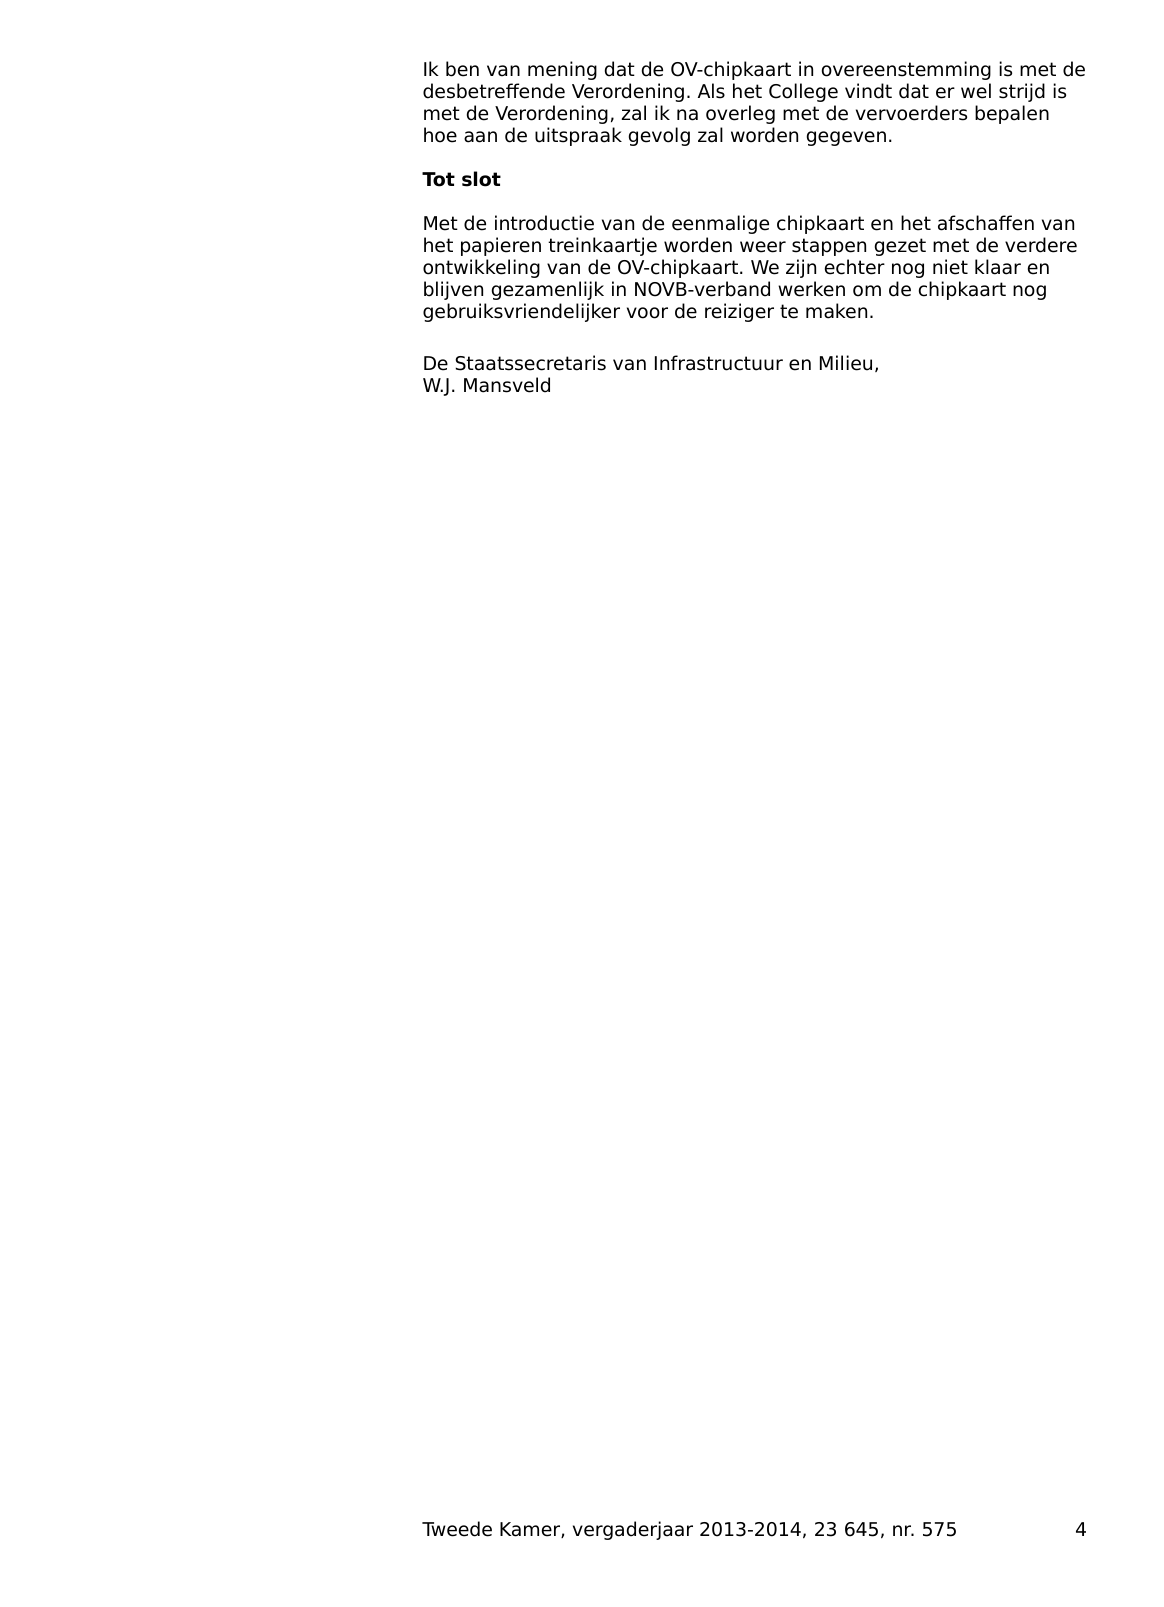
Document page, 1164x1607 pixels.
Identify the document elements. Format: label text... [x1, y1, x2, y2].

subtitle Tot slot [422, 169, 1087, 191]
text De Staatssecretaris van Infrastructuur en Milieu, W.J. Mansveld [422, 353, 1087, 397]
text Met de introductie van de eenmalige chipkaart en het afschaffen van het papieren treinkaartje worden weer stappen gezet met de verdere ontwikkeling van de OV-chipkaart. We zijn echter nog niet klaar en blijven gezamenlijk in NOVB-verband werken om de chipkaart nog gebruiksvriendelijker voor de reiziger te maken. [422, 213, 1087, 323]
text Ik ben van mening dat de OV-chipkaart in overeenstemming is met de desbetreffende Verordening. Als het College vindt dat er wel strijd is met de Verordening, zal ik na overleg met de vervoerders bepalen hoe aan de uitspraak gevolg zal worden gegeven. [422, 59, 1087, 147]
